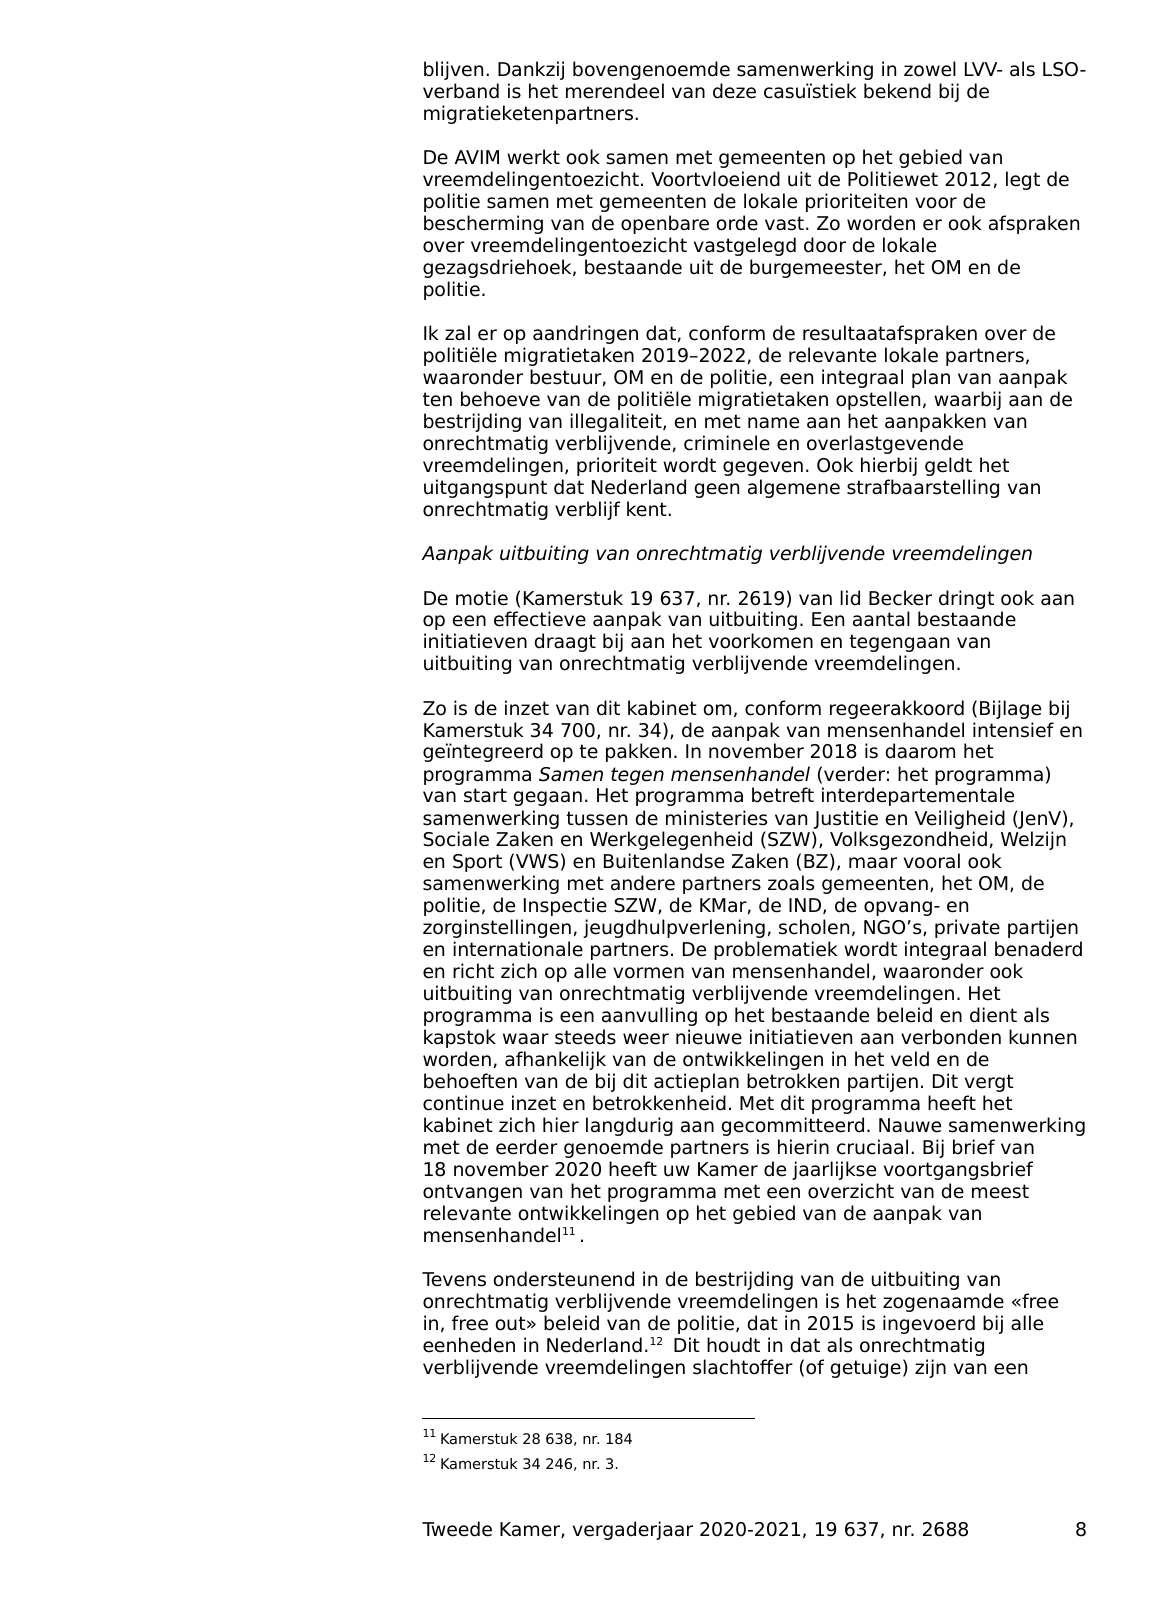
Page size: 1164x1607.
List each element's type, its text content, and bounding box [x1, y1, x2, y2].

text Ik zal er op aandringen dat, conform de resultaatafspraken over de politiële migratietaken 2019–2022, de relevante lokale partners, waaronder bestuur, OM en de politie, een integraal plan van aanpak ten behoeve van de politiële migratietaken opstellen, waarbij aan de bestrijding van illegaliteit, en met name aan het aanpakken van onrechtmatig verblijvende, criminele en overlastgevende vreemdelingen, prioriteit wordt gegeven. Ook hierbij geldt het uitgangspunt dat Nederland geen algemene strafbaarstelling van onrechtmatig verblijf kent. [422, 323, 1087, 521]
text blijven. Dankzij bovengenoemde samenwerking in zowel LVV- als LSO-verband is het merendeel van deze casuïstiek bekend bij de migratieketenpartners. [422, 59, 1087, 125]
text Kamerstuk 34 246, nr. 3. [422, 1452, 1087, 1474]
text Tevens ondersteunend in de bestrijding van de uitbuiting van onrechtmatig verblijvende vreemdelingen is het zogenaamde «free in, free out» beleid van de politie, dat in 2015 is ingevoerd bij alle eenheden in Nederland. Dit houdt in dat als onrechtmatig verblijvende vreemdelingen slachtoffer (of getuige) zijn van een [422, 1269, 1087, 1379]
text De motie (Kamerstuk 19 637, nr. 2619) van lid Becker dringt ook aan op een effectieve aanpak van uitbuiting. Een aantal bestaande initiatieven draagt bij aan het voorkomen en tegengaan van uitbuiting van onrechtmatig verblijvende vreemdelingen. [422, 587, 1087, 675]
text Kamerstuk 28 638, nr. 184 [422, 1427, 1087, 1449]
subtitle Aanpak uitbuiting van onrechtmatig verblijvende vreemdelingen [422, 543, 1087, 565]
text De AVIM werkt ook samen met gemeenten op het gebied van vreemdelingentoezicht. Voortvloeiend uit de Politiewet 2012, legt de politie samen met gemeenten de lokale prioriteiten voor de bescherming van de openbare orde vast. Zo worden er ook afspraken over vreemdelingentoezicht vastgelegd door de lokale gezagsdriehoek, bestaande uit de burgemeester, het OM en de politie. [422, 147, 1087, 301]
text Zo is de inzet van dit kabinet om, conform regeerakkoord (Bijlage bij Kamerstuk 34 700, nr. 34), de aanpak van mensenhandel intensief en geïntegreerd op te pakken. In november 2018 is daarom het programma Samen tegen mensenhandel (verder: het programma) van start gegaan. Het programma betreft interdepartementale samenwerking tussen de ministeries van Justitie en Veiligheid (JenV), Sociale Zaken en Werkgelegenheid (SZW), Volksgezondheid, Welzijn en Sport (VWS) en Buitenlandse Zaken (BZ), maar vooral ook samenwerking met andere partners zoals gemeenten, het OM, de politie, de Inspectie SZW, de KMar, de IND, de opvang- en zorginstellingen, jeugdhulpverlening, scholen, NGO’s, private partijen en internationale partners. De problematiek wordt integraal benaderd en richt zich op alle vormen van mensenhandel, waaronder ook uitbuiting van onrechtmatig verblijvende vreemdelingen. Het programma is een aanvulling op het bestaande beleid en dient als kapstok waar steeds weer nieuwe initiatieven aan verbonden kunnen worden, afhankelijk van de ontwikkelingen in het veld en de behoeften van de bij dit actieplan betrokken partijen. Dit vergt continue inzet en betrokkenheid. Met dit programma heeft het kabinet zich hier langdurig aan gecommitteerd. Nauwe samenwerking met de eerder genoemde partners is hierin cruciaal. Bij brief van 18 november 2020 heeft uw Kamer de jaarlijkse voortgangsbrief ontvangen van het programma met een overzicht van de meest relevante ontwikkelingen op het gebied van de aanpak van mensenhandel. [422, 697, 1087, 1247]
